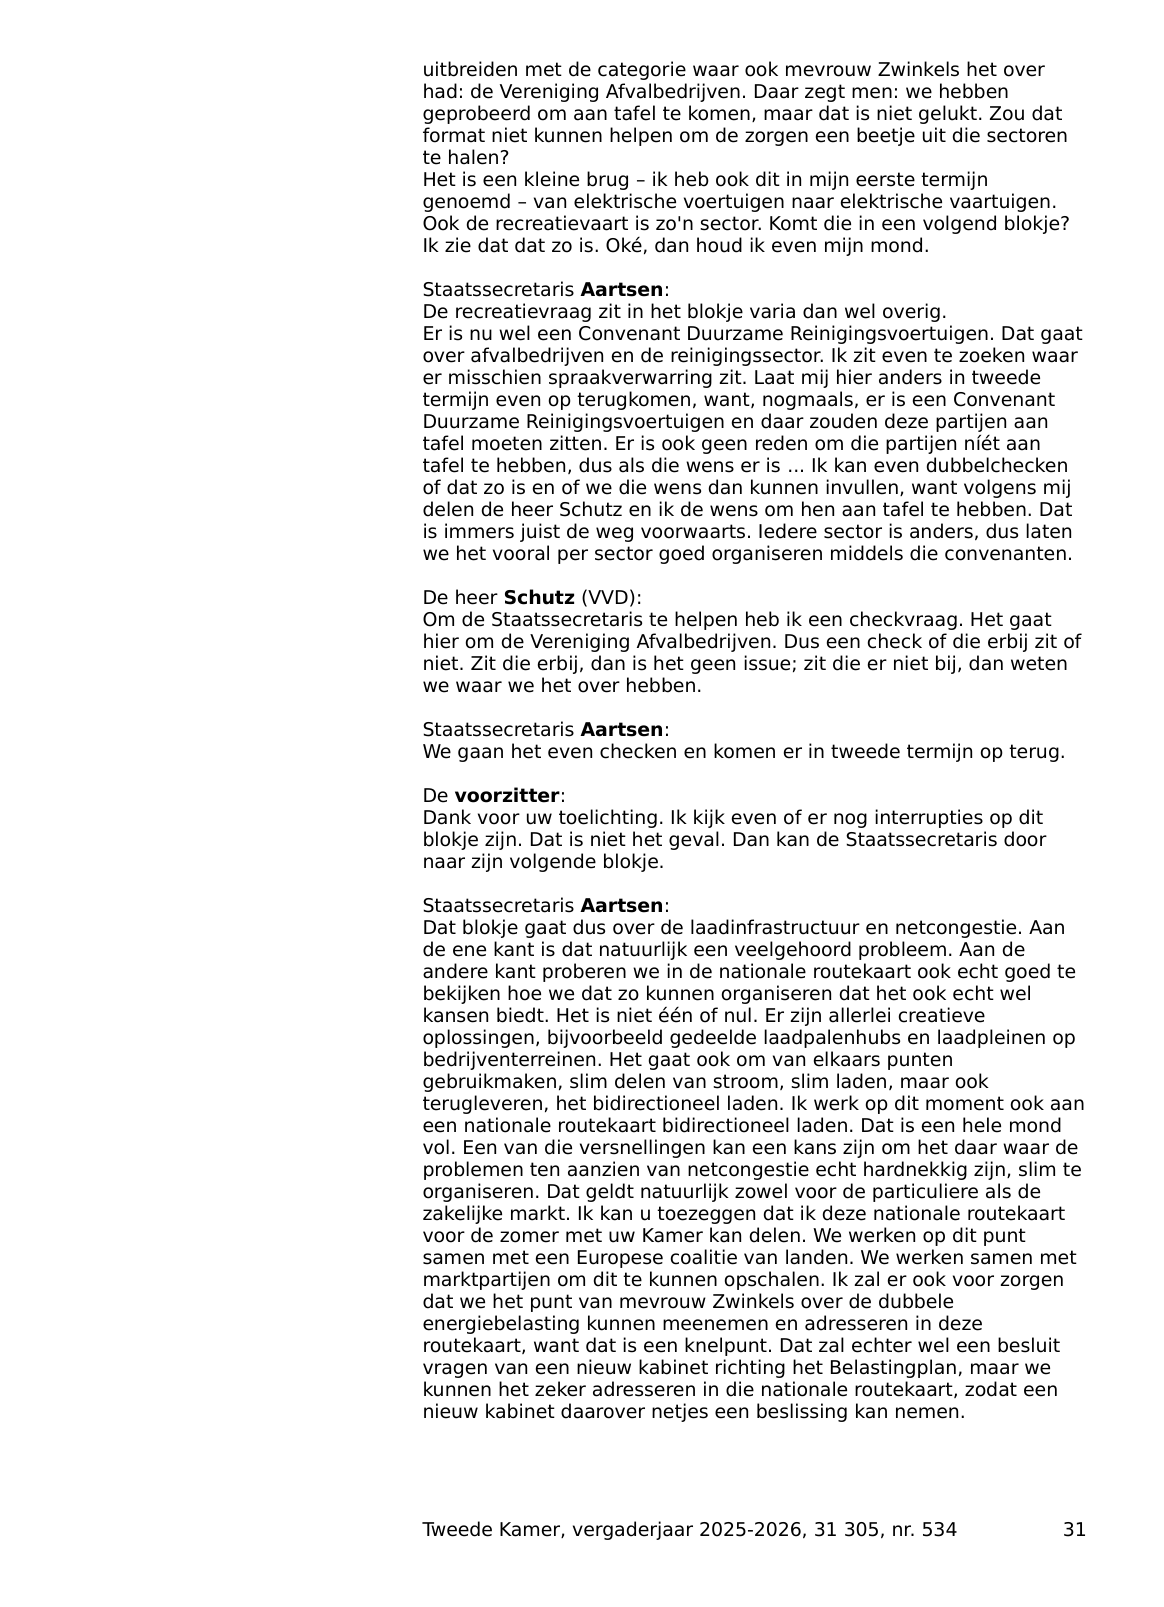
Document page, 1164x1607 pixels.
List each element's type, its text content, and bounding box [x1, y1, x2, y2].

text uitbreiden met de categorie waar ook mevrouw Zwinkels het over had: de Vereniging Afvalbedrijven. Daar zegt men: we hebben geprobeerd om aan tafel te komen, maar dat is niet gelukt. Zou dat format niet kunnen helpen om de zorgen een beetje uit die sectoren te halen? [422, 59, 1087, 169]
text Staatssecretaris Aartsen: [422, 719, 1087, 741]
text We gaan het even checken en komen er in tweede termijn op terug. [422, 741, 1087, 763]
text Dat blokje gaat dus over de laadinfrastructuur en netcongestie. Aan de ene kant is dat natuurlijk een veelgehoord probleem. Aan de andere kant proberen we in de nationale routekaart ook echt goed te bekijken hoe we dat zo kunnen organiseren dat het ook echt wel kansen biedt. Het is niet één of nul. Er zijn allerlei creatieve oplossingen, bijvoorbeeld gedeelde laadpalenhubs en laadpleinen op bedrijventerreinen. Het gaat ook om van elkaars punten gebruikmaken, slim delen van stroom, slim laden, maar ook terugleveren, het bidirectioneel laden. Ik werk op dit moment ook aan een nationale routekaart bidirectioneel laden. Dat is een hele mond vol. Een van die versnellingen kan een kans zijn om het daar waar de problemen ten aanzien van netcongestie echt hardnekkig zijn, slim te organiseren. Dat geldt natuurlijk zowel voor de particuliere als de zakelijke markt. Ik kan u toezeggen dat ik deze nationale routekaart voor de zomer met uw Kamer kan delen. We werken op dit punt samen met een Europese coalitie van landen. We werken samen met marktpartijen om dit te kunnen opschalen. Ik zal er ook voor zorgen dat we het punt van mevrouw Zwinkels over de dubbele energiebelasting kunnen meenemen en adresseren in deze routekaart, want dat is een knelpunt. Dat zal echter wel een besluit vragen van een nieuw kabinet richting het Belastingplan, maar we kunnen het zeker adresseren in die nationale routekaart, zodat een nieuw kabinet daarover netjes een beslissing kan nemen. [422, 917, 1087, 1423]
text Het is een kleine brug – ik heb ook dit in mijn eerste termijn genoemd – van elektrische voertuigen naar elektrische vaartuigen. Ook de recreatievaart is zo'n sector. Komt die in een volgend blokje? Ik zie dat dat zo is. Oké, dan houd ik even mijn mond. [422, 169, 1087, 257]
text De heer Schutz (VVD): [422, 587, 1087, 609]
text Om de Staatssecretaris te helpen heb ik een checkvraag. Het gaat hier om de Vereniging Afvalbedrijven. Dus een check of die erbij zit of niet. Zit die erbij, dan is het geen issue; zit die er niet bij, dan weten we waar we het over hebben. [422, 609, 1087, 697]
text Staatssecretaris Aartsen: [422, 895, 1087, 917]
text De recreatievraag zit in het blokje varia dan wel overig. [422, 301, 1087, 323]
text Er is nu wel een Convenant Duurzame Reinigingsvoertuigen. Dat gaat over afvalbedrijven en de reinigingssector. Ik zit even te zoeken waar er misschien spraakverwarring zit. Laat mij hier anders in tweede termijn even op terugkomen, want, nogmaals, er is een Convenant Duurzame Reinigingsvoertuigen en daar zouden deze partijen aan tafel moeten zitten. Er is ook geen reden om die partijen níét aan tafel te hebben, dus als die wens er is ... Ik kan even dubbelchecken of dat zo is en of we die wens dan kunnen invullen, want volgens mij delen de heer Schutz en ik de wens om hen aan tafel te hebben. Dat is immers juist de weg voorwaarts. Iedere sector is anders, dus laten we het vooral per sector goed organiseren middels die convenanten. [422, 323, 1087, 565]
text De voorzitter: [422, 785, 1087, 807]
text Staatssecretaris Aartsen: [422, 279, 1087, 301]
text Dank voor uw toelichting. Ik kijk even of er nog interrupties op dit blokje zijn. Dat is niet het geval. Dan kan de Staatssecretaris door naar zijn volgende blokje. [422, 807, 1087, 873]
